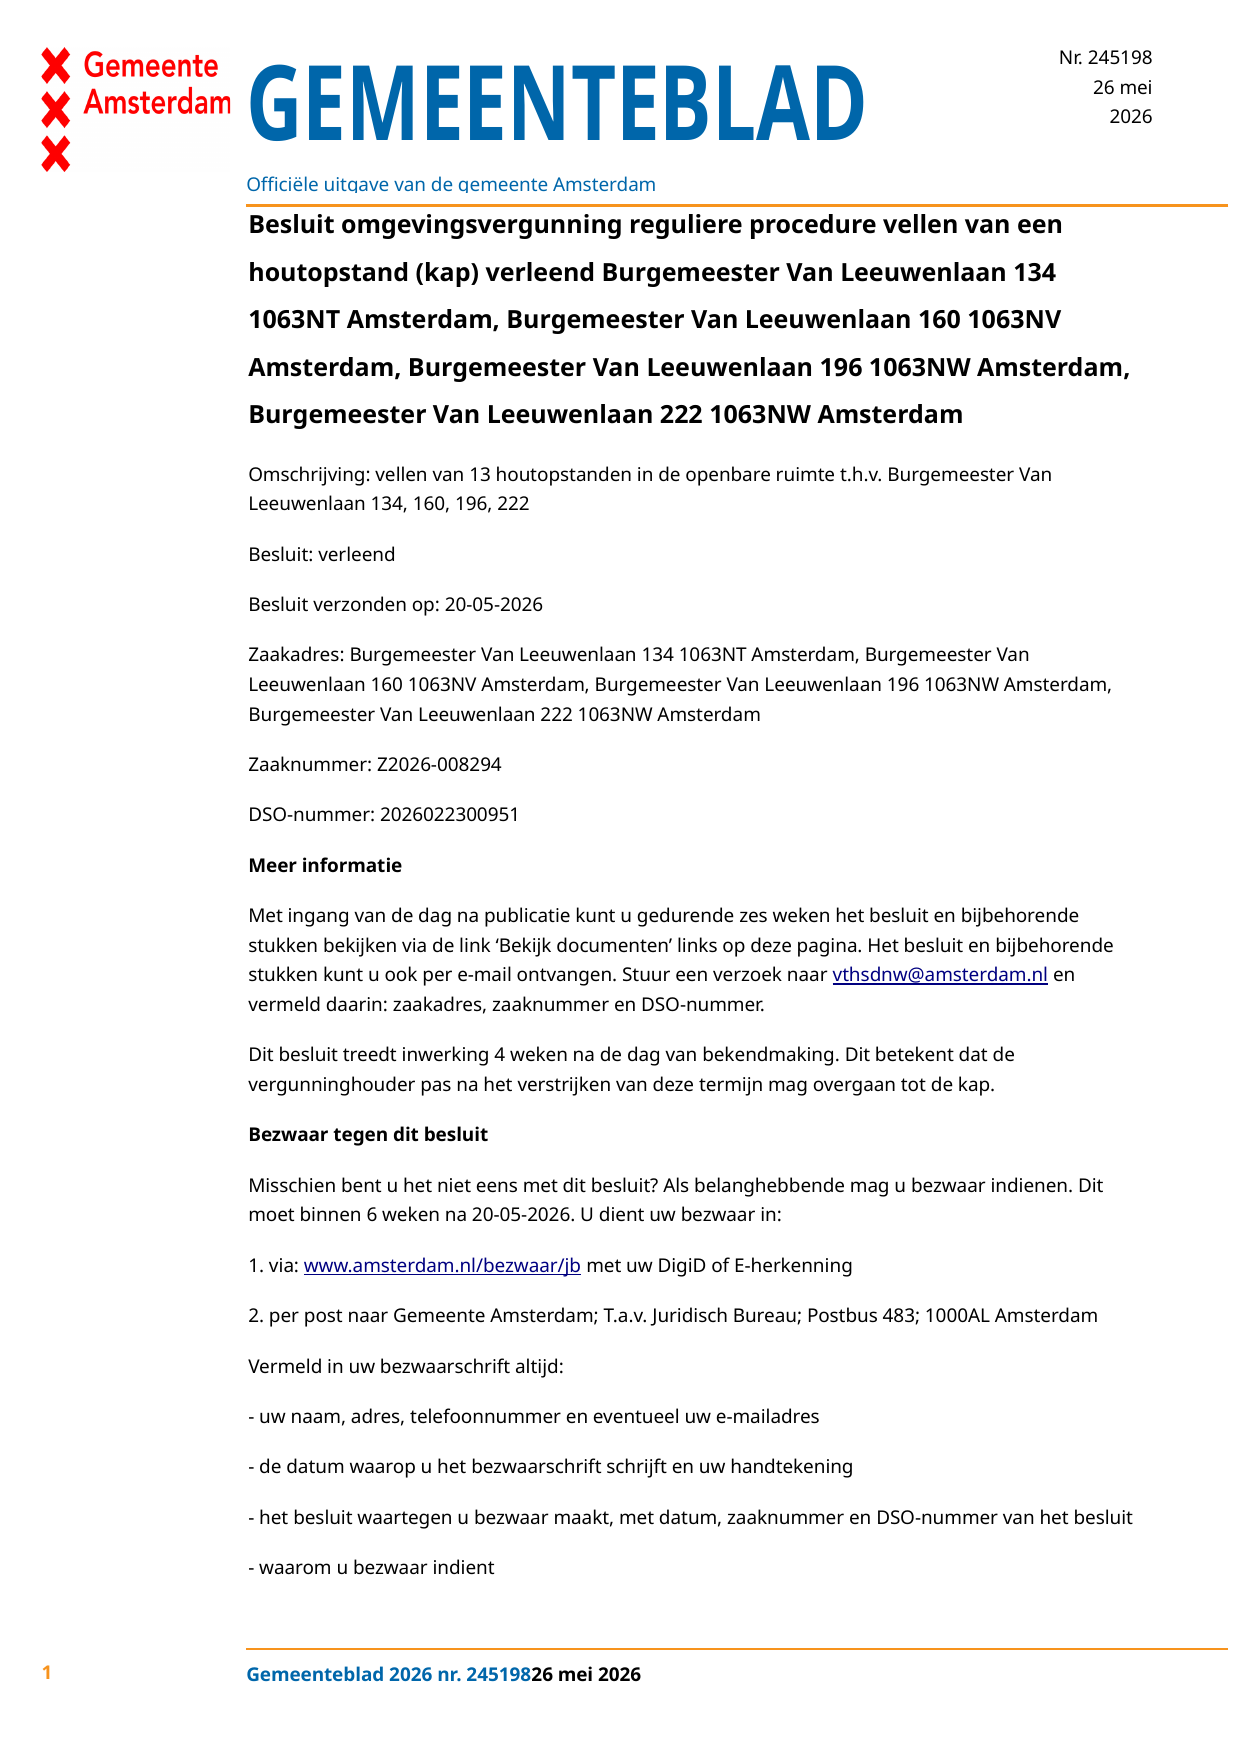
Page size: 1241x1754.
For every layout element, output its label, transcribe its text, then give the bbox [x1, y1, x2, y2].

text Met ingang van de dag na publicatie kunt u gedurende zes weken het besluit en bijbehorende stukken bekijken via de link ‘Bekijk documenten’ links op deze pagina. Het besluit en bijbehorende stukken kunt u ook per e-mail ontvangen. Stuur een verzoek naar vthsdnw@amsterdam.nl en vermeld daarin: zaakadres, zaaknummer en DSO-nummer. [248, 902, 1152, 1017]
text Besluit: verleend [248, 541, 1152, 566]
text - de datum waarop u het bezwaarschrift schrijft en uw handtekening [248, 1454, 1152, 1479]
text Besluit verzonden op: 20-05-2026 [248, 591, 1152, 617]
text - uw naam, adres, telefoonnummer en eventueel uw e-mailadres [248, 1403, 1152, 1429]
text Misschien bent u het niet eens met dit besluit? Als belanghebbende mag u bezwaar indienen. Dit moet binnen 6 weken na 20-05-2026. U dient uw bezwaar in: [248, 1172, 1152, 1227]
text Omschrijving: vellen van 13 houtopstanden in de openbare ruimte t.h.v. Burgemeester Van Leeuwenlaan 134, 160, 196, 222 [248, 461, 1152, 516]
text 1. via: www.amsterdam.nl/bezwaar/jb met uw DigiD of E-herkenning [248, 1252, 1152, 1278]
text DSO-nummer: 2026022300951 [248, 802, 1152, 827]
text Zaaknummer: Z2026-008294 [248, 751, 1152, 777]
text Besluit omgevingsvergunning reguliere procedure vellen van een houtopstand (kap) verleend Burgemeester Van Leeuwenlaan 134 1063NT Amsterdam, Burgemeester Van Leeuwenlaan 160 1063NV Amsterdam, Burgemeester Van Leeuwenlaan 196 1063NW Amsterdam, Burgemeester Van Leeuwenlaan 222 1063NW Amsterdam [248, 207, 1152, 431]
text - het besluit waartegen u bezwaar maakt, met datum, zaaknummer en DSO-nummer van het besluit [248, 1504, 1152, 1530]
text Meer informatie [248, 852, 1152, 878]
text Dit besluit treedt inwerking 4 weken na de dag van bekendmaking. Dit betekent dat de vergunninghouder pas na het verstrijken van deze termijn mag overgaan tot de kap. [248, 1042, 1152, 1097]
text Vermeld in uw bezwaarschrift altijd: [248, 1353, 1152, 1378]
text Zaakadres: Burgemeester Van Leeuwenlaan 134 1063NT Amsterdam, Burgemeester Van Leeuwenlaan 160 1063NV Amsterdam, Burgemeester Van Leeuwenlaan 196 1063NW Amsterdam, Burgemeester Van Leeuwenlaan 222 1063NW Amsterdam [248, 642, 1152, 726]
text 2. per post naar Gemeente Amsterdam; T.a.v. Juridisch Bureau; Postbus 483; 1000AL Amsterdam [248, 1302, 1152, 1328]
text Bezwaar tegen dit besluit [248, 1122, 1152, 1147]
text - waarom u bezwaar indient [248, 1554, 1152, 1580]
picture [41, 47, 231, 172]
